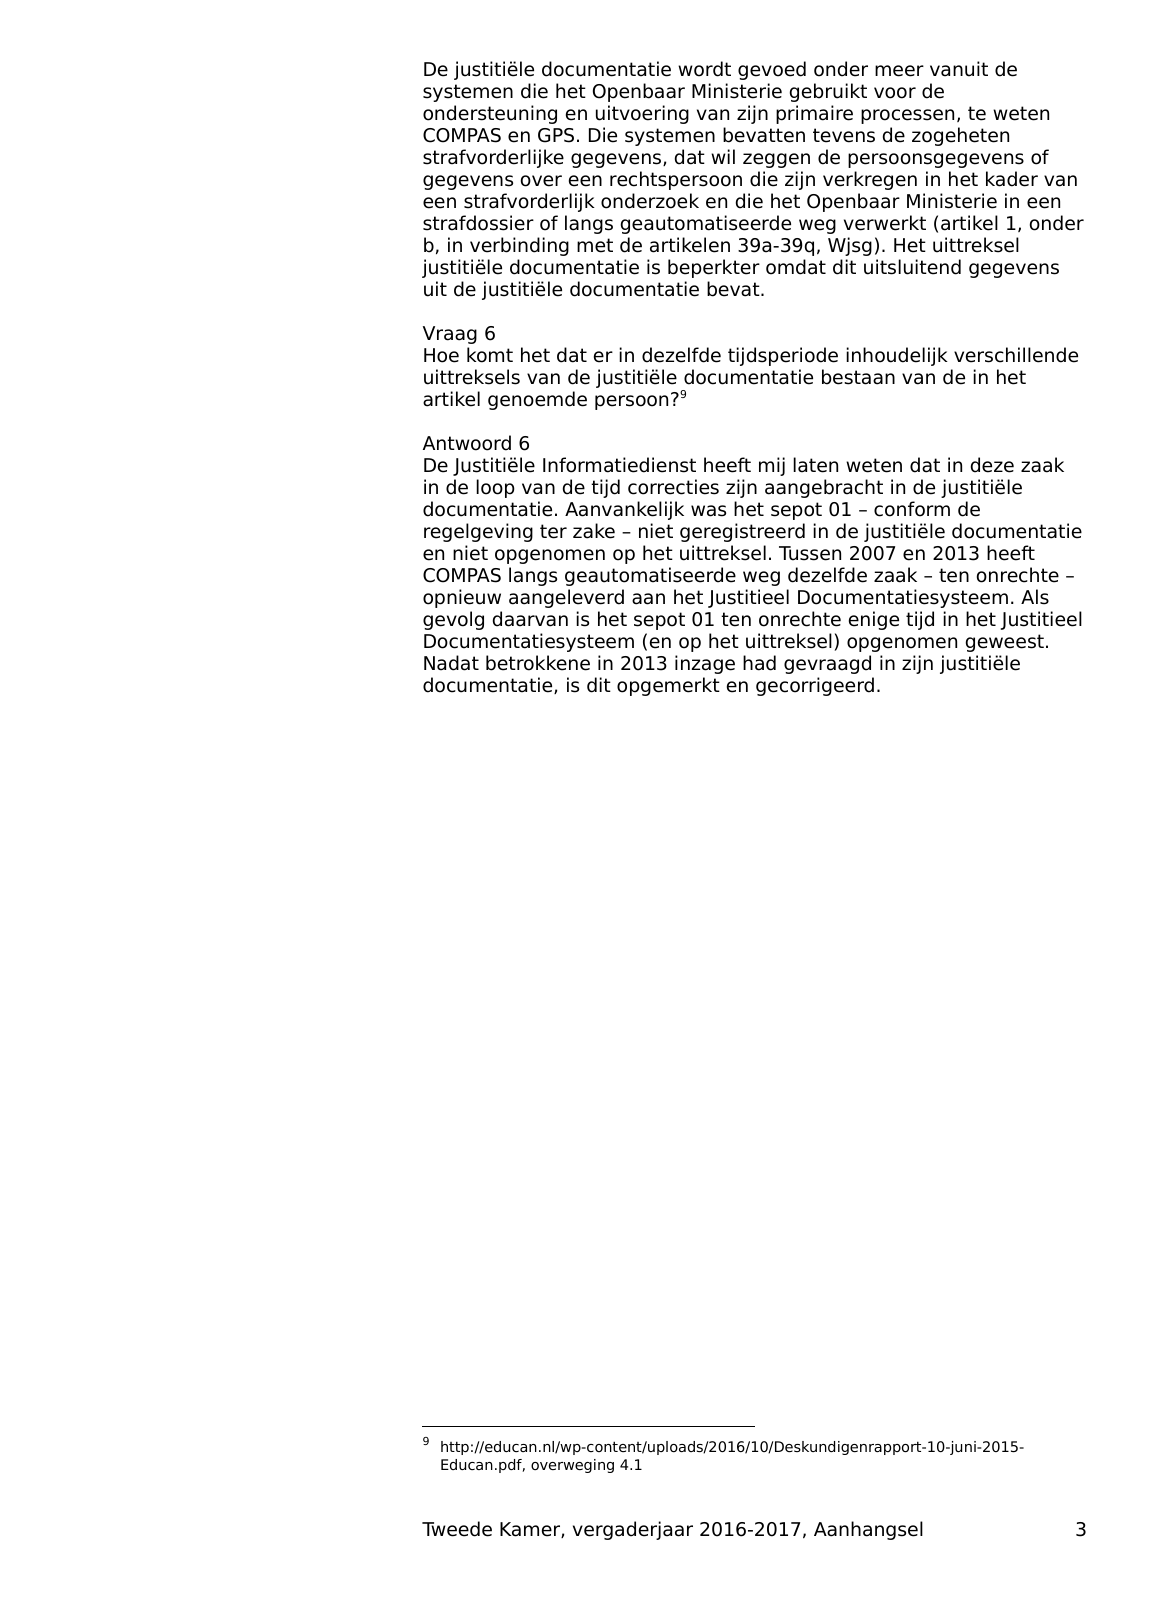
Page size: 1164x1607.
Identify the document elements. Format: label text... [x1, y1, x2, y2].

text http://educan.nl/wp-content/uploads/2016/10/Deskundigenrapport-10-juni-2015-Educan.pdf, overweging 4.1 [422, 1435, 1087, 1474]
text Hoe komt het dat er in dezelfde tijdsperiode inhoudelijk verschillende uittreksels van de justitiële documentatie bestaan van de in het artikel genoemde persoon? [422, 345, 1087, 411]
text De Justitiële Informatiedienst heeft mij laten weten dat in deze zaak in de loop van de tijd correcties zijn aangebracht in de justitiële documentatie. Aanvankelijk was het sepot 01 – conform de regelgeving ter zake – niet geregistreerd in de justitiële documentatie en niet opgenomen op het uittreksel. Tussen 2007 en 2013 heeft COMPAS langs geautomatiseerde weg dezelfde zaak – ten onrechte – opnieuw aangeleverd aan het Justitieel Documentatiesysteem. Als gevolg daarvan is het sepot 01 ten onrechte enige tijd in het Justitieel Documentatiesysteem (en op het uittreksel) opgenomen geweest. Nadat betrokkene in 2013 inzage had gevraagd in zijn justitiële documentatie, is dit opgemerkt en gecorrigeerd. [422, 455, 1087, 697]
text De justitiële documentatie wordt gevoed onder meer vanuit de systemen die het Openbaar Ministerie gebruikt voor de ondersteuning en uitvoering van zijn primaire processen, te weten COMPAS en GPS. Die systemen bevatten tevens de zogeheten strafvorderlijke gegevens, dat wil zeggen de persoonsgegevens of gegevens over een rechtspersoon die zijn verkregen in het kader van een strafvorderlijk onderzoek en die het Openbaar Ministerie in een strafdossier of langs geautomatiseerde weg verwerkt (artikel 1, onder b, in verbinding met de artikelen 39a-39q, Wjsg). Het uittreksel justitiële documentatie is beperkter omdat dit uitsluitend gegevens uit de justitiële documentatie bevat. [422, 59, 1087, 301]
text Antwoord 6 [422, 433, 1087, 455]
text Vraag 6 [422, 323, 1087, 345]
